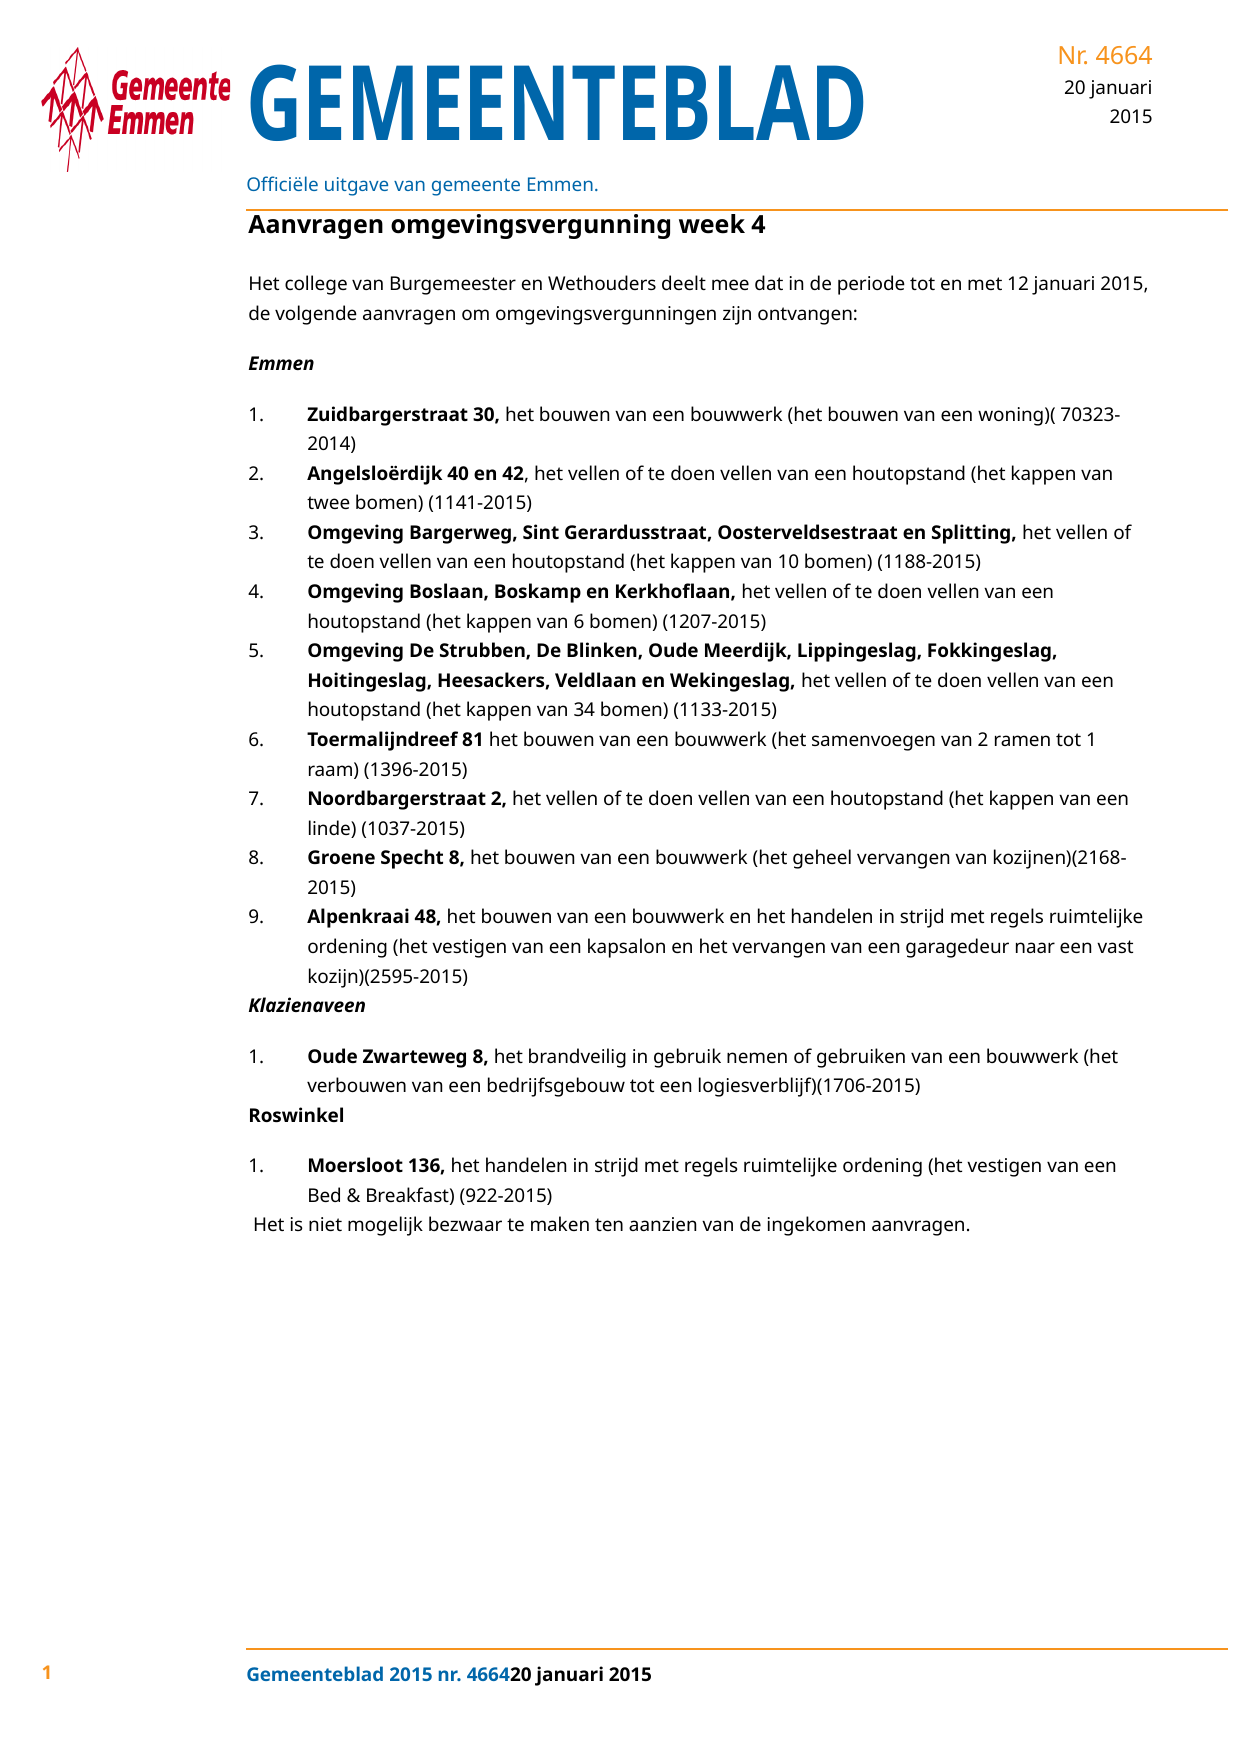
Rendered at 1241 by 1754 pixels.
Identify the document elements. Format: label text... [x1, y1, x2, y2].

list Noordbargerstraat 2, het vellen of te doen vellen van een houtopstand (het kappen van een linde) (1037-2015) [248, 785, 1152, 841]
list Alpenkraai 48, het bouwen van een bouwwerk en het handelen in strijd met regels ruimtelijke ordening (het vestigen van een kapsalon en het vervangen van een garagedeur naar een vast kozijn)(2595-2015) [248, 904, 1152, 988]
list Omgeving Bargerweg, Sint Gerardusstraat, Oosterveldsestraat en Splitting, het vellen of te doen vellen van een houtopstand (het kappen van 10 bomen) (1188-2015) [248, 519, 1152, 574]
text Roswinkel [248, 1102, 1152, 1128]
list Omgeving De Strubben, De Blinken, Oude Meerdijk, Lippingeslag, Fokkingeslag, Hoitingeslag, Heesackers, Veldlaan en Wekingeslag, het vellen of te doen vellen van een houtopstand (het kappen van 34 bomen) (1133-2015) [248, 637, 1152, 722]
picture [41, 47, 231, 172]
list Omgeving Boslaan, Boskamp en Kerkhoflaan, het vellen of te doen vellen van een houtopstand (het kappen van 6 bomen) (1207-2015) [248, 578, 1152, 633]
text Het is niet mogelijk bezwaar te maken ten aanzien van de ingekomen aanvragen. [248, 1212, 1152, 1237]
text Emmen [248, 350, 1152, 376]
text Het college van Burgemeester en Wethouders deelt mee dat in de periode tot en met 12 januari 2015, de volgende aanvragen om omgevingsvergunningen zijn ontvangen: [248, 270, 1152, 326]
list Moersloot 136, het handelen in strijd met regels ruimtelijke ordening (het vestigen van een Bed & Breakfast) (922-2015) [248, 1152, 1152, 1208]
list Angelsloërdijk 40 en 42, het vellen of te doen vellen van een houtopstand (het kappen van twee bomen) (1141-2015) [248, 460, 1152, 515]
list Zuidbargerstraat 30, het bouwen van een bouwwerk (het bouwen van een woning)( 70323-2014) [248, 401, 1152, 456]
list Oude Zwarteweg 8, het brandveilig in gebruik nemen of gebruiken van een bouwwerk (het verbouwen van een bedrijfsgebouw tot een logiesverblijf)(1706-2015) [248, 1043, 1152, 1098]
list Groene Specht 8, het bouwen van een bouwwerk (het geheel vervangen van kozijnen)(2168-2015) [248, 844, 1152, 900]
list Toermalijndreef 81 het bouwen van een bouwwerk (het samenvoegen van 2 ramen tot 1 raam) (1396-2015) [248, 726, 1152, 781]
text Aanvragen omgevingsvergunning week 4 [248, 211, 1152, 241]
text Klazienaveen [248, 992, 1152, 1018]
